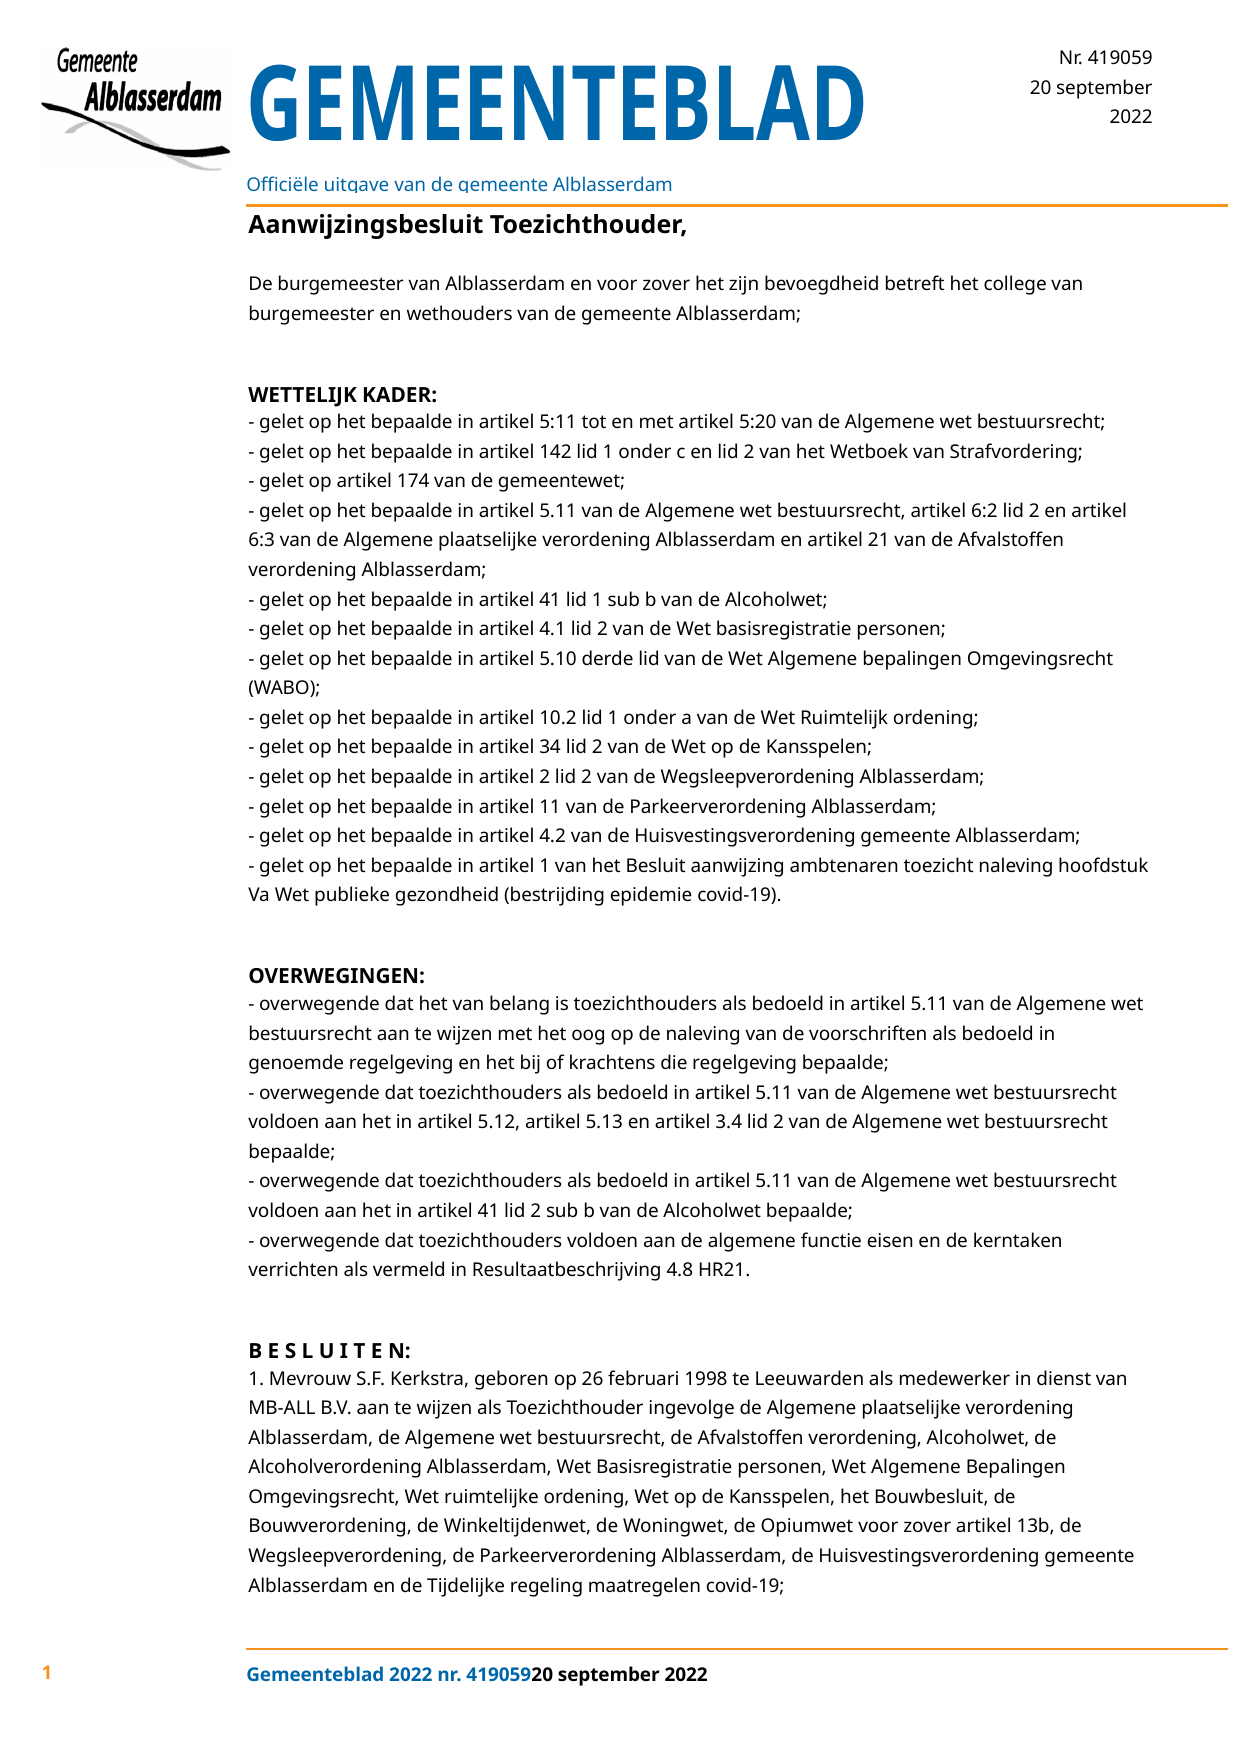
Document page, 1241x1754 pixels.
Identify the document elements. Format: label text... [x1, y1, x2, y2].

text B E S L U I T E N: [248, 1336, 1152, 1365]
text - gelet op het bepaalde in artikel 4.1 lid 2 van de Wet basisregistratie personen; [248, 615, 1152, 641]
text - gelet op het bepaalde in artikel 41 lid 1 sub b van de Alcoholwet; [248, 586, 1152, 612]
text - overwegende dat toezichthouders als bedoeld in artikel 5.11 van de Algemene wet bestuursrecht voldoen aan het in artikel 5.12, artikel 5.13 en artikel 3.4 lid 2 van de Algemene wet bestuursrecht bepaalde; [248, 1079, 1152, 1164]
text WETTELIJK KADER: [248, 380, 1152, 408]
text - gelet op het bepaalde in artikel 1 van het Besluit aanwijzing ambtenaren toezicht naleving hoofdstuk Va Wet publieke gezondheid (bestrijding epidemie covid-19). [248, 852, 1152, 907]
text De burgemeester van Alblasserdam en voor zover het zijn bevoegdheid betreft het college van burgemeester en wethouders van de gemeente Alblasserdam; [248, 270, 1152, 326]
text - gelet op het bepaalde in artikel 142 lid 1 onder c en lid 2 van het Wetboek van Strafvordering; [248, 438, 1152, 464]
picture [41, 47, 231, 172]
text - overwegende dat toezichthouders voldoen aan de algemene functie eisen en de kerntaken verrichten als vermeld in Resultaatbeschrijving 4.8 HR21. [248, 1227, 1152, 1282]
text - gelet op het bepaalde in artikel 5.11 van de Algemene wet bestuursrecht, artikel 6:2 lid 2 en artikel 6:3 van de Algemene plaatselijke verordening Alblasserdam en artikel 21 van de Afvalstoffen verordening Alblasserdam; [248, 497, 1152, 582]
text - gelet op het bepaalde in artikel 2 lid 2 van de Wegsleepverordening Alblasserdam; [248, 763, 1152, 789]
text - gelet op het bepaalde in artikel 10.2 lid 1 onder a van de Wet Ruimtelijk ordening; [248, 704, 1152, 730]
text OVERWEGINGEN: [248, 962, 1152, 990]
text - gelet op het bepaalde in artikel 34 lid 2 van de Wet op de Kansspelen; [248, 734, 1152, 759]
text - overwegende dat toezichthouders als bedoeld in artikel 5.11 van de Algemene wet bestuursrecht voldoen aan het in artikel 41 lid 2 sub b van de Alcoholwet bepaalde; [248, 1168, 1152, 1223]
text - overwegende dat het van belang is toezichthouders als bedoeld in artikel 5.11 van de Algemene wet bestuursrecht aan te wijzen met het oog op de naleving van de voorschriften als bedoeld in genoemde regelgeving en het bij of krachtens die regelgeving bepaalde; [248, 990, 1152, 1075]
text - gelet op het bepaalde in artikel 4.2 van de Huisvestingsverordening gemeente Alblasserdam; [248, 822, 1152, 848]
text 1. Mevrouw S.F. Kerkstra, geboren op 26 februari 1998 te Leeuwarden als medewerker in dienst van MB-ALL B.V. aan te wijzen als Toezichthouder ingevolge de Algemene plaatselijke verordening Alblasserdam, de Algemene wet bestuursrecht, de Afvalstoffen verordening, Alcoholwet, de Alcoholverordening Alblasserdam, Wet Basisregistratie personen, Wet Algemene Bepalingen Omgevingsrecht, Wet ruimtelijke ordening, Wet op de Kansspelen, het Bouwbesluit, de Bouwverordening, de Winkeltijdenwet, de Woningwet, de Opiumwet voor zover artikel 13b, de Wegsleepverordening, de Parkeerverordening Alblasserdam, de Huisvestingsverordening gemeente Alblasserdam en de Tijdelijke regeling maatregelen covid-19; [248, 1365, 1152, 1598]
text - gelet op artikel 174 van de gemeentewet; [248, 467, 1152, 493]
text - gelet op het bepaalde in artikel 5.10 derde lid van de Wet Algemene bepalingen Omgevingsrecht (WABO); [248, 645, 1152, 700]
text - gelet op het bepaalde in artikel 11 van de Parkeerverordening Alblasserdam; [248, 793, 1152, 819]
text - gelet op het bepaalde in artikel 5:11 tot en met artikel 5:20 van de Algemene wet bestuursrecht; [248, 408, 1152, 434]
text Aanwijzingsbesluit Toezichthouder, [248, 207, 1152, 241]
